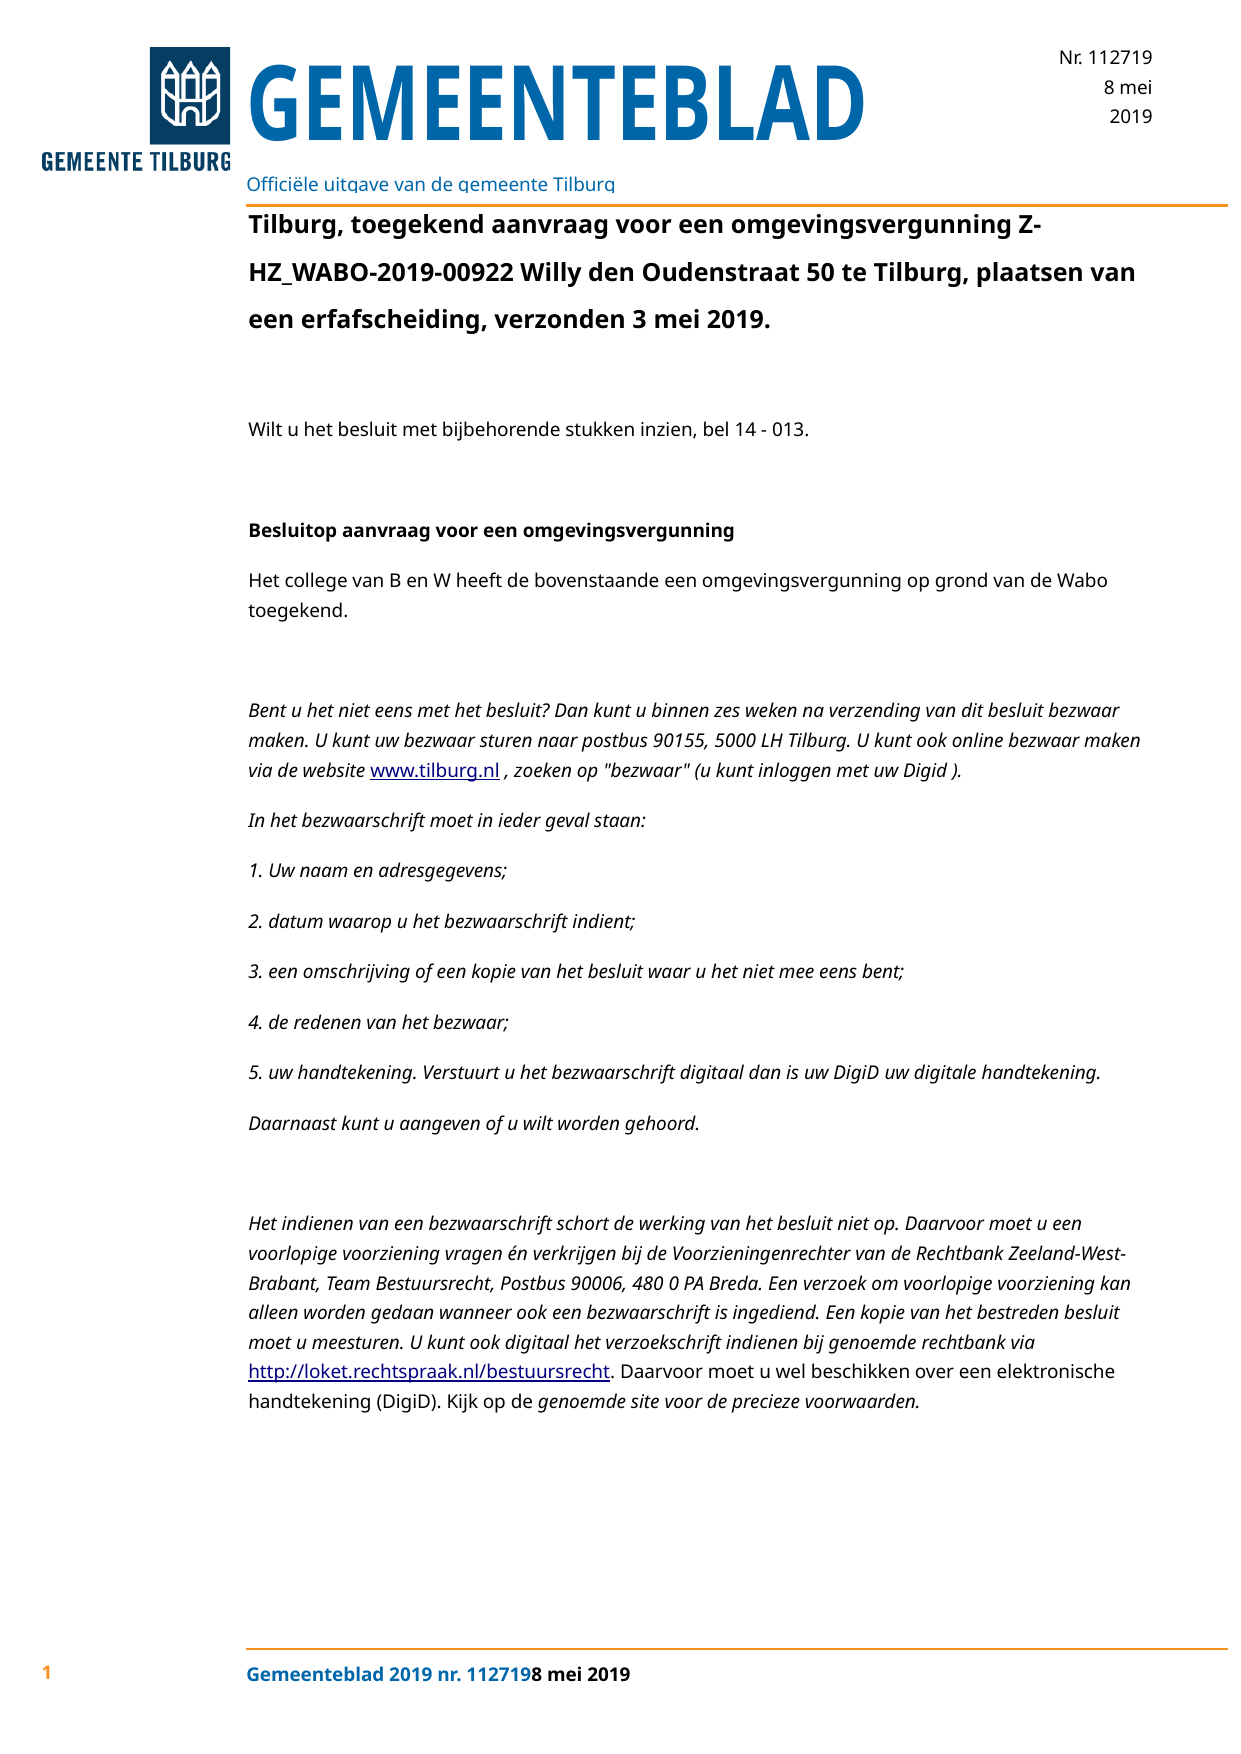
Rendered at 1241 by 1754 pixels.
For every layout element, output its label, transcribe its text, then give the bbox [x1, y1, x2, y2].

text 4. de redenen van het bezwaar; [248, 1009, 1152, 1034]
text 3. een omschrijving of een kopie van het besluit waar u het niet mee eens bent; [248, 958, 1152, 984]
text Tilburg, toegekend aanvraag voor een omgevingsvergunning Z-HZ_WABO-2019-00922 Willy den Oudenstraat 50 te Tilburg, plaatsen van een erfafscheiding, verzonden 3 mei 2019. [248, 207, 1152, 336]
text In het bezwaarschrift moet in ieder geval staan: [248, 807, 1152, 833]
text 1. Uw naam en adresgegevens; [248, 858, 1152, 883]
text Bent u het niet eens met het besluit? Dan kunt u binnen zes weken na verzending van dit besluit bezwaar maken. U kunt uw bezwaar sturen naar postbus 90155, 5000 LH Tilburg. U kunt ook online bezwaar maken via de website www.tilburg.nl , zoeken op "bezwaar" (u kunt inloggen met uw Digid ). [248, 698, 1152, 782]
picture [41, 47, 231, 172]
text Wilt u het besluit met bijbehorende stukken inzien, bel 14 - 013. [248, 416, 1152, 442]
text Daarnaast kunt u aangeven of u wilt worden gehoord. [248, 1110, 1152, 1135]
text Het college van B en W heeft de bovenstaande een omgevingsvergunning op grond van de Wabo toegekend. [248, 567, 1152, 622]
text Het indienen van een bezwaarschrift schort de werking van het besluit niet op. Daarvoor moet u een voorlopige voorziening vragen én verkrijgen bij de Voorzieningenrechter van de Rechtbank Zeeland-West-Brabant, Team Bestuursrecht, Postbus 90006, 480 0 PA Breda. Een verzoek om voorlopige voorziening kan alleen worden gedaan wanneer ook een bezwaarschrift is ingediend. Een kopie van het bestreden besluit moet u meesturen. U kunt ook digitaal het verzoekschrift indienen bij genoemde rechtbank via http://loket.rechtspraak.nl/bestuursrecht. Daarvoor moet u wel beschikken over een elektronische handtekening (DigiD). Kijk op de genoemde site voor de precieze voorwaarden. [248, 1211, 1152, 1414]
text 2. datum waarop u het bezwaarschrift indient; [248, 908, 1152, 934]
text 5. uw handtekening. Verstuurt u het bezwaarschrift digitaal dan is uw DigiD uw digitale handtekening. [248, 1059, 1152, 1085]
text Besluitop aanvraag voor een omgevingsvergunning [248, 517, 1152, 542]
